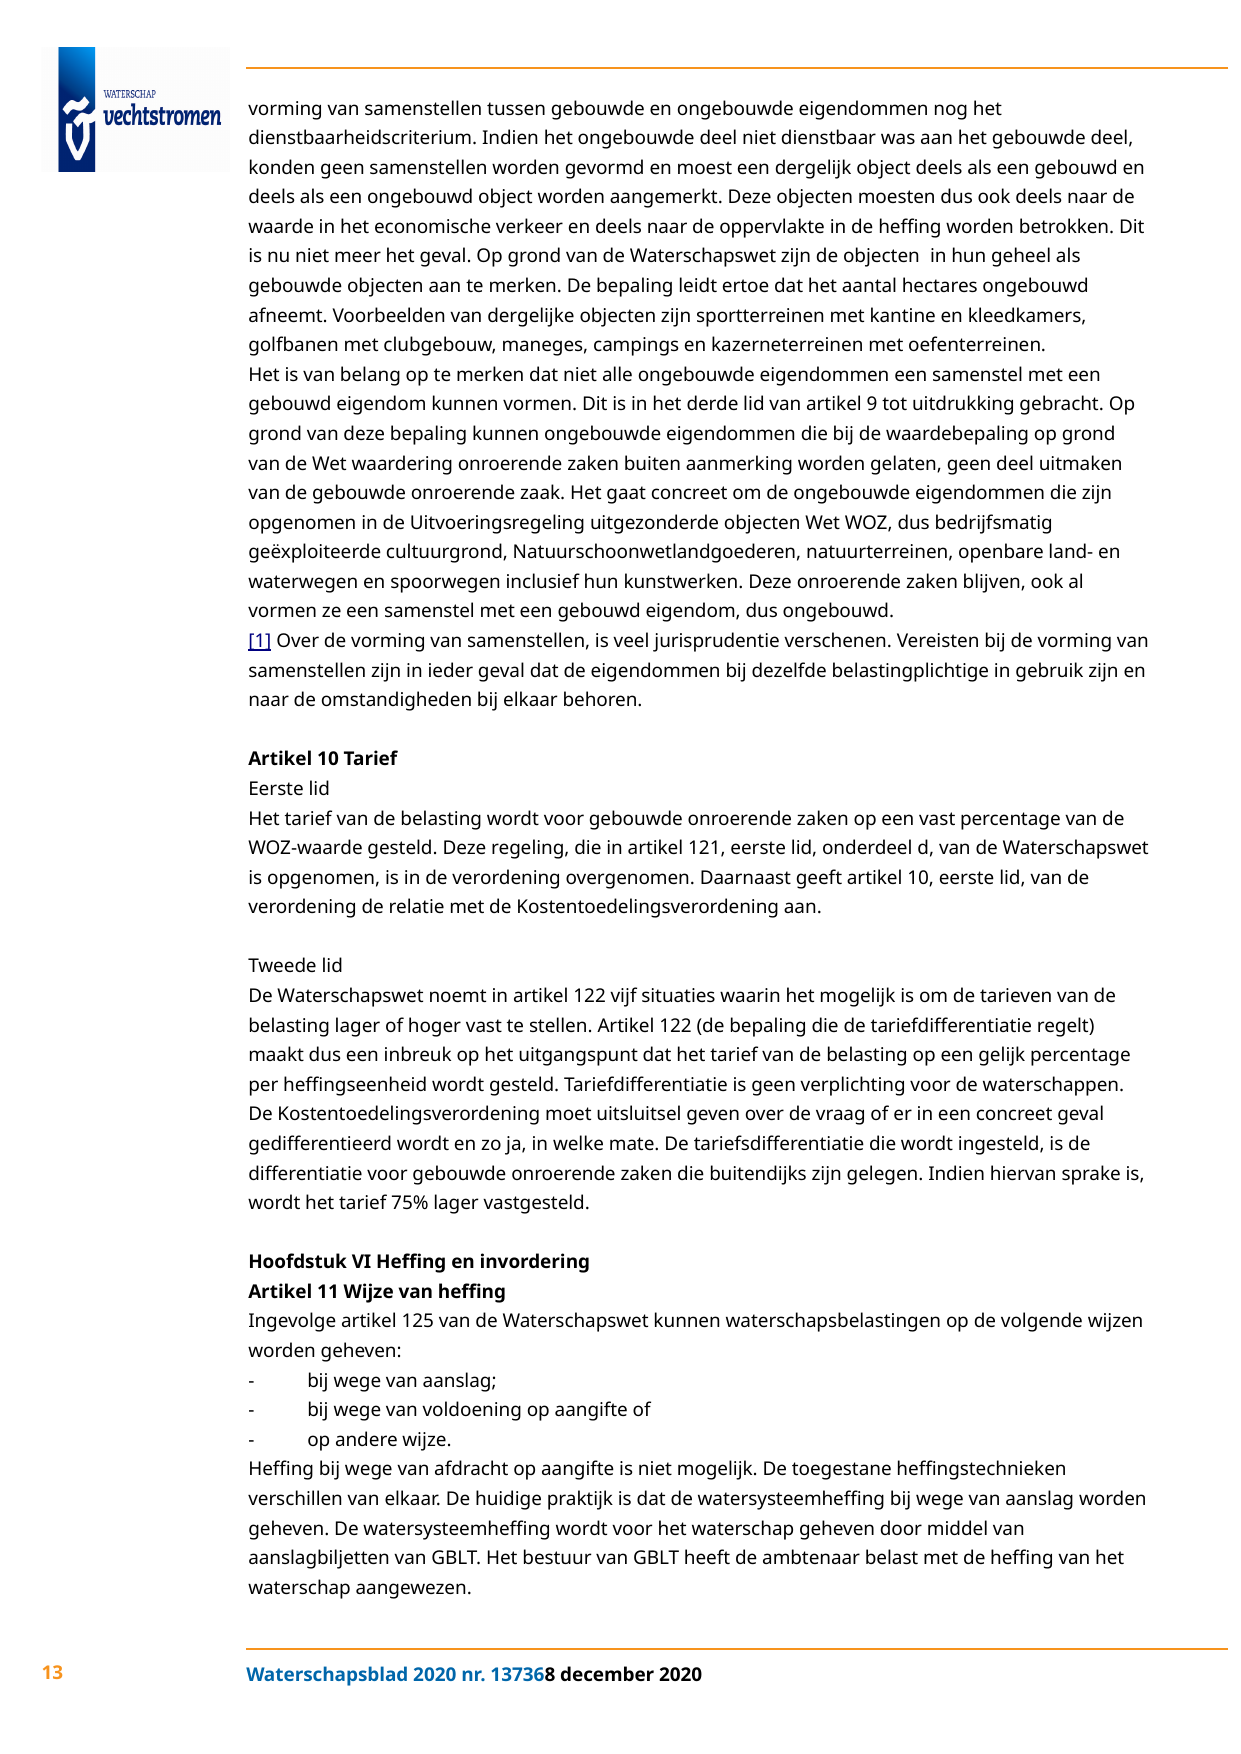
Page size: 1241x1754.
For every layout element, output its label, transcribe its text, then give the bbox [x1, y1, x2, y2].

text Tweede lid [248, 953, 1152, 978]
text Heffing bij wege van afdracht op aangifte is niet mogelijk. De toegestane heffingstechnieken verschillen van elkaar. De huidige praktijk is dat de watersysteemheffing bij wege van aanslag worden geheven. De watersysteemheffing wordt voor het waterschap geheven door middel van aanslagbiljetten van GBLT. Het bestuur van GBLT heeft de ambtenaar belast met de heffing van het waterschap aangewezen. [248, 1456, 1152, 1600]
list bij wege van aanslag; [248, 1367, 1152, 1393]
list op andere wijze. [248, 1426, 1152, 1452]
text vorming van samenstellen tussen gebouwde en ongebouwde eigendommen nog het dienstbaarheidscriterium. Indien het ongebouwde deel niet dienstbaar was aan het gebouwde deel, konden geen samenstellen worden gevormd en moest een dergelijk object deels als een gebouwd en deels als een ongebouwd object worden aangemerkt. Deze objecten moesten dus ook deels naar de waarde in het economische verkeer en deels naar de oppervlakte in de heffing worden betrokken. Dit is nu niet meer het geval. Op grond van de Waterschapswet zijn de objecten in hun geheel als gebouwde objecten aan te merken. De bepaling leidt ertoe dat het aantal hectares ongebouwd afneemt. Voorbeelden van dergelijke objecten zijn sportterreinen met kantine en kleedkamers, golfbanen met clubgebouw, maneges, campings en kazerneterreinen met oefenterreinen. [248, 95, 1152, 357]
text Het is van belang op te merken dat niet alle ongebouwde eigendommen een samenstel met een gebouwd eigendom kunnen vormen. Dit is in het derde lid van artikel 9 tot uitdrukking gebracht. Op grond van deze bepaling kunnen ongebouwde eigendommen die bij de waardebepaling op grond van de Wet waardering onroerende zaken buiten aanmerking worden gelaten, geen deel uitmaken van de gebouwde onroerende zaak. Het gaat concreet om de ongebouwde eigendommen die zijn opgenomen in de Uitvoeringsregeling uitgezonderde objecten Wet WOZ, dus bedrijfsmatig geëxploiteerde cultuurgrond, Natuurschoonwetlandgoederen, natuurterreinen, openbare land- en waterwegen en spoorwegen inclusief hun kunstwerken. Deze onroerende zaken blijven, ook al vormen ze een samenstel met een gebouwd eigendom, dus ongebouwd. [248, 361, 1152, 623]
picture [41, 47, 231, 172]
text Artikel 11 Wijze van heffing [248, 1278, 1152, 1304]
text Het tarief van de belasting wordt voor gebouwde onroerende zaken op een vast percentage van de WOZ-waarde gesteld. Deze regeling, die in artikel 121, eerste lid, onderdeel d, van de Waterschapswet is opgenomen, is in de verordening overgenomen. Daarnaast geeft artikel 10, eerste lid, van de verordening de relatie met de Kostentoedelingsverordening aan. [248, 805, 1152, 919]
text [1] Over de vorming van samenstellen, is veel jurisprudentie verschenen. Vereisten bij de vorming van samenstellen zijn in ieder geval dat de eigendommen bij dezelfde belastingplichtige in gebruik zijn en naar de omstandigheden bij elkaar behoren. [248, 627, 1152, 712]
text Ingevolge artikel 125 van de Waterschapswet kunnen waterschapsbelastingen op de volgende wijzen worden geheven: [248, 1308, 1152, 1363]
list bij wege van voldoening op aangifte of [248, 1396, 1152, 1422]
text Hoofdstuk VI Heffing en invordering [248, 1248, 1152, 1274]
text Artikel 10 Tarief [248, 746, 1152, 771]
text Eerste lid [248, 775, 1152, 801]
text De Waterschapswet noemt in artikel 122 vijf situaties waarin het mogelijk is om de tarieven van de belasting lager of hoger vast te stellen. Artikel 122 (de bepaling die de tariefdifferentiatie regelt) maakt dus een inbreuk op het uitgangspunt dat het tarief van de belasting op een gelijk percentage per heffingseenheid wordt gesteld. Tariefdifferentiatie is geen verplichting voor de waterschappen. De Kostentoedelingsverordening moet uitsluitsel geven over de vraag of er in een concreet geval gedifferentieerd wordt en zo ja, in welke mate. De tariefsdifferentiatie die wordt ingesteld, is de differentiatie voor gebouwde onroerende zaken die buitendijks zijn gelegen. Indien hiervan sprake is, wordt het tarief 75% lager vastgesteld. [248, 982, 1152, 1215]
